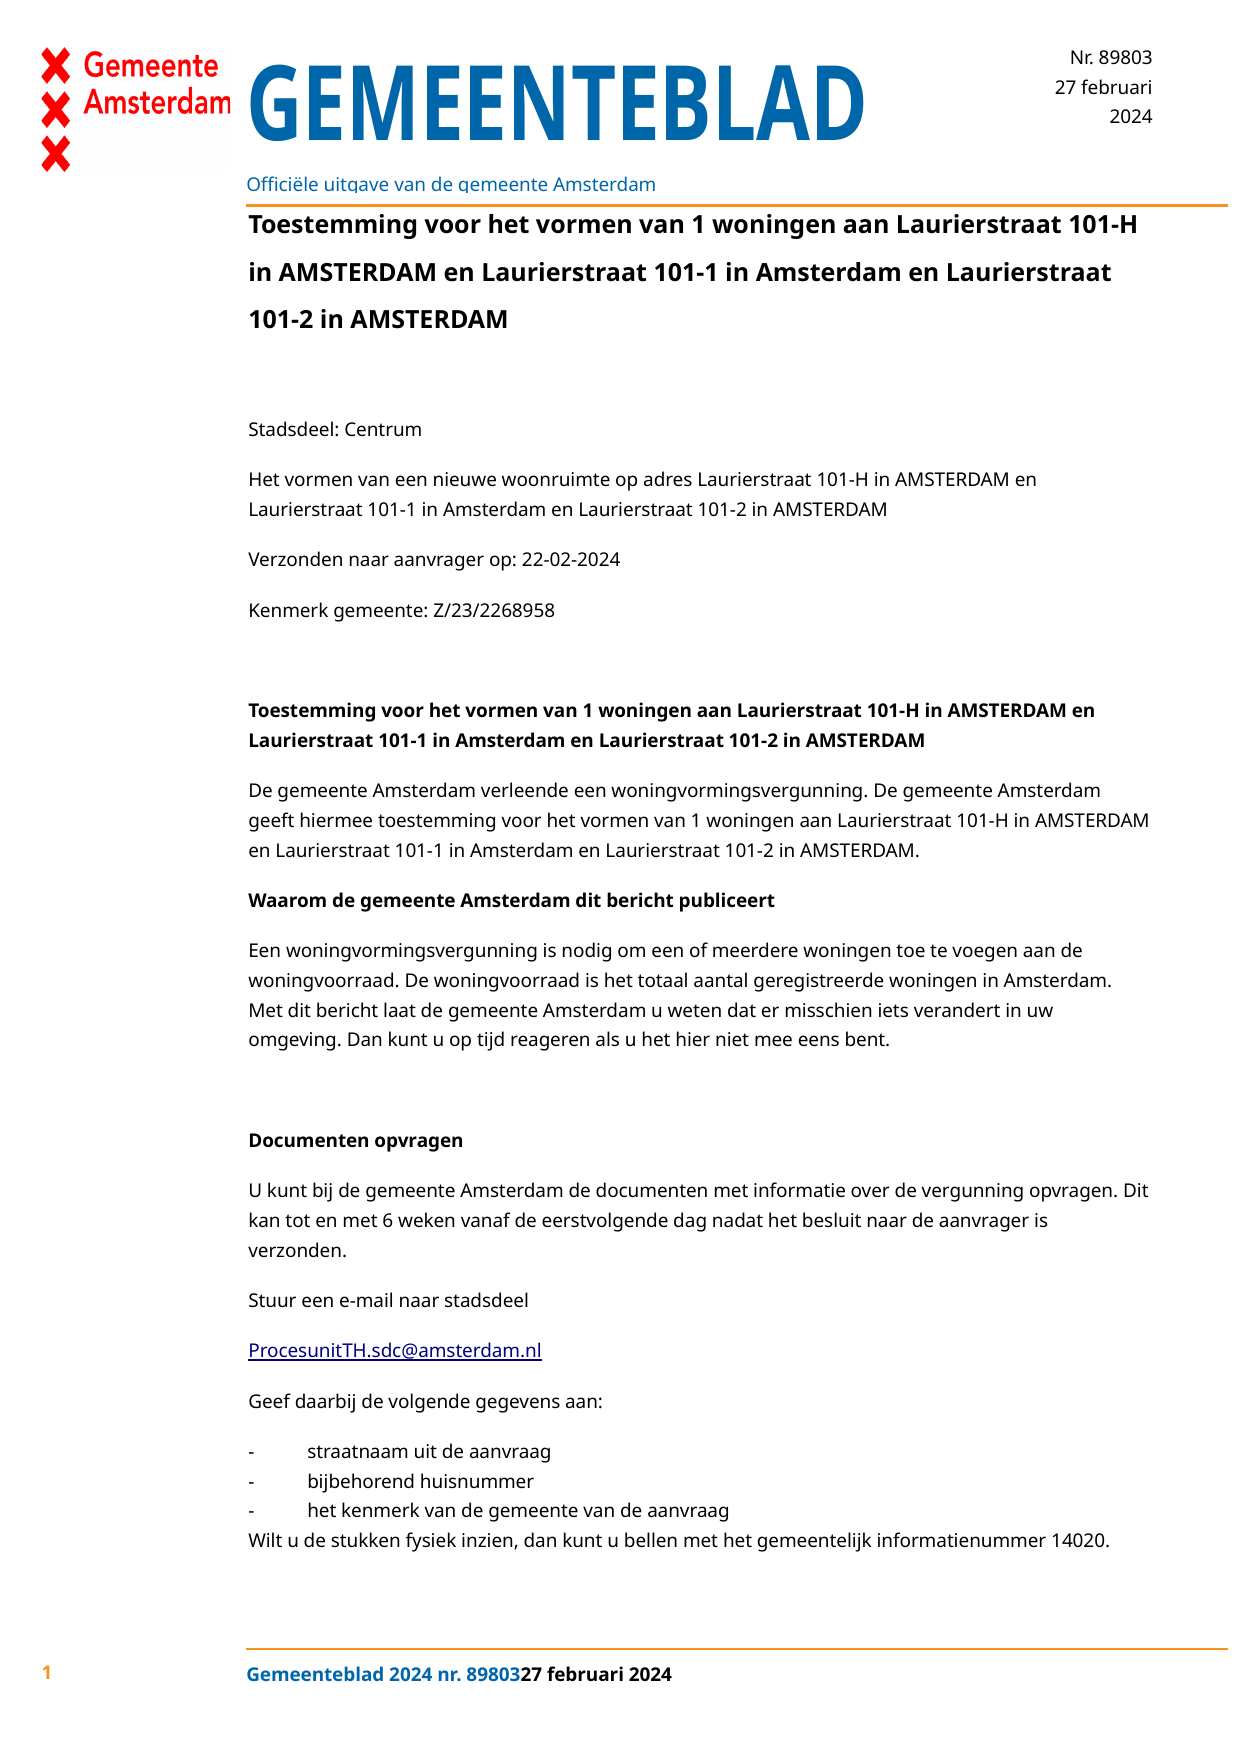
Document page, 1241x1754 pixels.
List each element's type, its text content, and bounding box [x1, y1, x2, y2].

text Wilt u de stukken fysiek inzien, dan kunt u bellen met het gemeentelijk informatienummer 14020. [248, 1527, 1152, 1553]
text Kenmerk gemeente: Z/23/2268958 [248, 597, 1152, 622]
text Verzonden naar aanvrager op: 22-02-2024 [248, 546, 1152, 572]
picture [41, 47, 231, 172]
text ProcesunitTH.sdc@amsterdam.nl [248, 1338, 1152, 1363]
list bijbehorend huisnummer [248, 1468, 1152, 1494]
text Waarom de gemeente Amsterdam dit bericht publiceert [248, 887, 1152, 913]
list straatnaam uit de aanvraag [248, 1438, 1152, 1464]
text Toestemming voor het vormen van 1 woningen aan Laurierstraat 101-H in AMSTERDAM en Laurierstraat 101-1 in Amsterdam en Laurierstraat 101-2 in AMSTERDAM [248, 207, 1152, 336]
text Geef daarbij de volgende gegevens aan: [248, 1388, 1152, 1414]
text Stadsdeel: Centrum [248, 416, 1152, 442]
text Een woningvormingsvergunning is nodig om een of meerdere woningen toe te voegen aan de woningvoorraad. De woningvoorraad is het totaal aantal geregistreerde woningen in Amsterdam. Met dit bericht laat de gemeente Amsterdam u weten dat er misschien iets verandert in uw omgeving. Dan kunt u op tijd reageren als u het hier niet mee eens bent. [248, 938, 1152, 1052]
list het kenmerk van de gemeente van de aanvraag [248, 1498, 1152, 1523]
text Documenten opvragen [248, 1127, 1152, 1153]
text U kunt bij de gemeente Amsterdam de documenten met informatie over de vergunning opvragen. Dit kan tot en met 6 weken vanaf de eerstvolgende dag nadat het besluit naar de aanvrager is verzonden. [248, 1178, 1152, 1262]
text Het vormen van een nieuwe woonruimte op adres Laurierstraat 101-H in AMSTERDAM en Laurierstraat 101-1 in Amsterdam en Laurierstraat 101-2 in AMSTERDAM [248, 466, 1152, 522]
text De gemeente Amsterdam verleende een woningvormingsvergunning. De gemeente Amsterdam geeft hiermee toestemming voor het vormen van 1 woningen aan Laurierstraat 101-H in AMSTERDAM en Laurierstraat 101-1 in Amsterdam en Laurierstraat 101-2 in AMSTERDAM. [248, 778, 1152, 862]
text Toestemming voor het vormen van 1 woningen aan Laurierstraat 101-H in AMSTERDAM en Laurierstraat 101-1 in Amsterdam en Laurierstraat 101-2 in AMSTERDAM [248, 698, 1152, 753]
text Stuur een e-mail naar stadsdeel [248, 1287, 1152, 1313]
